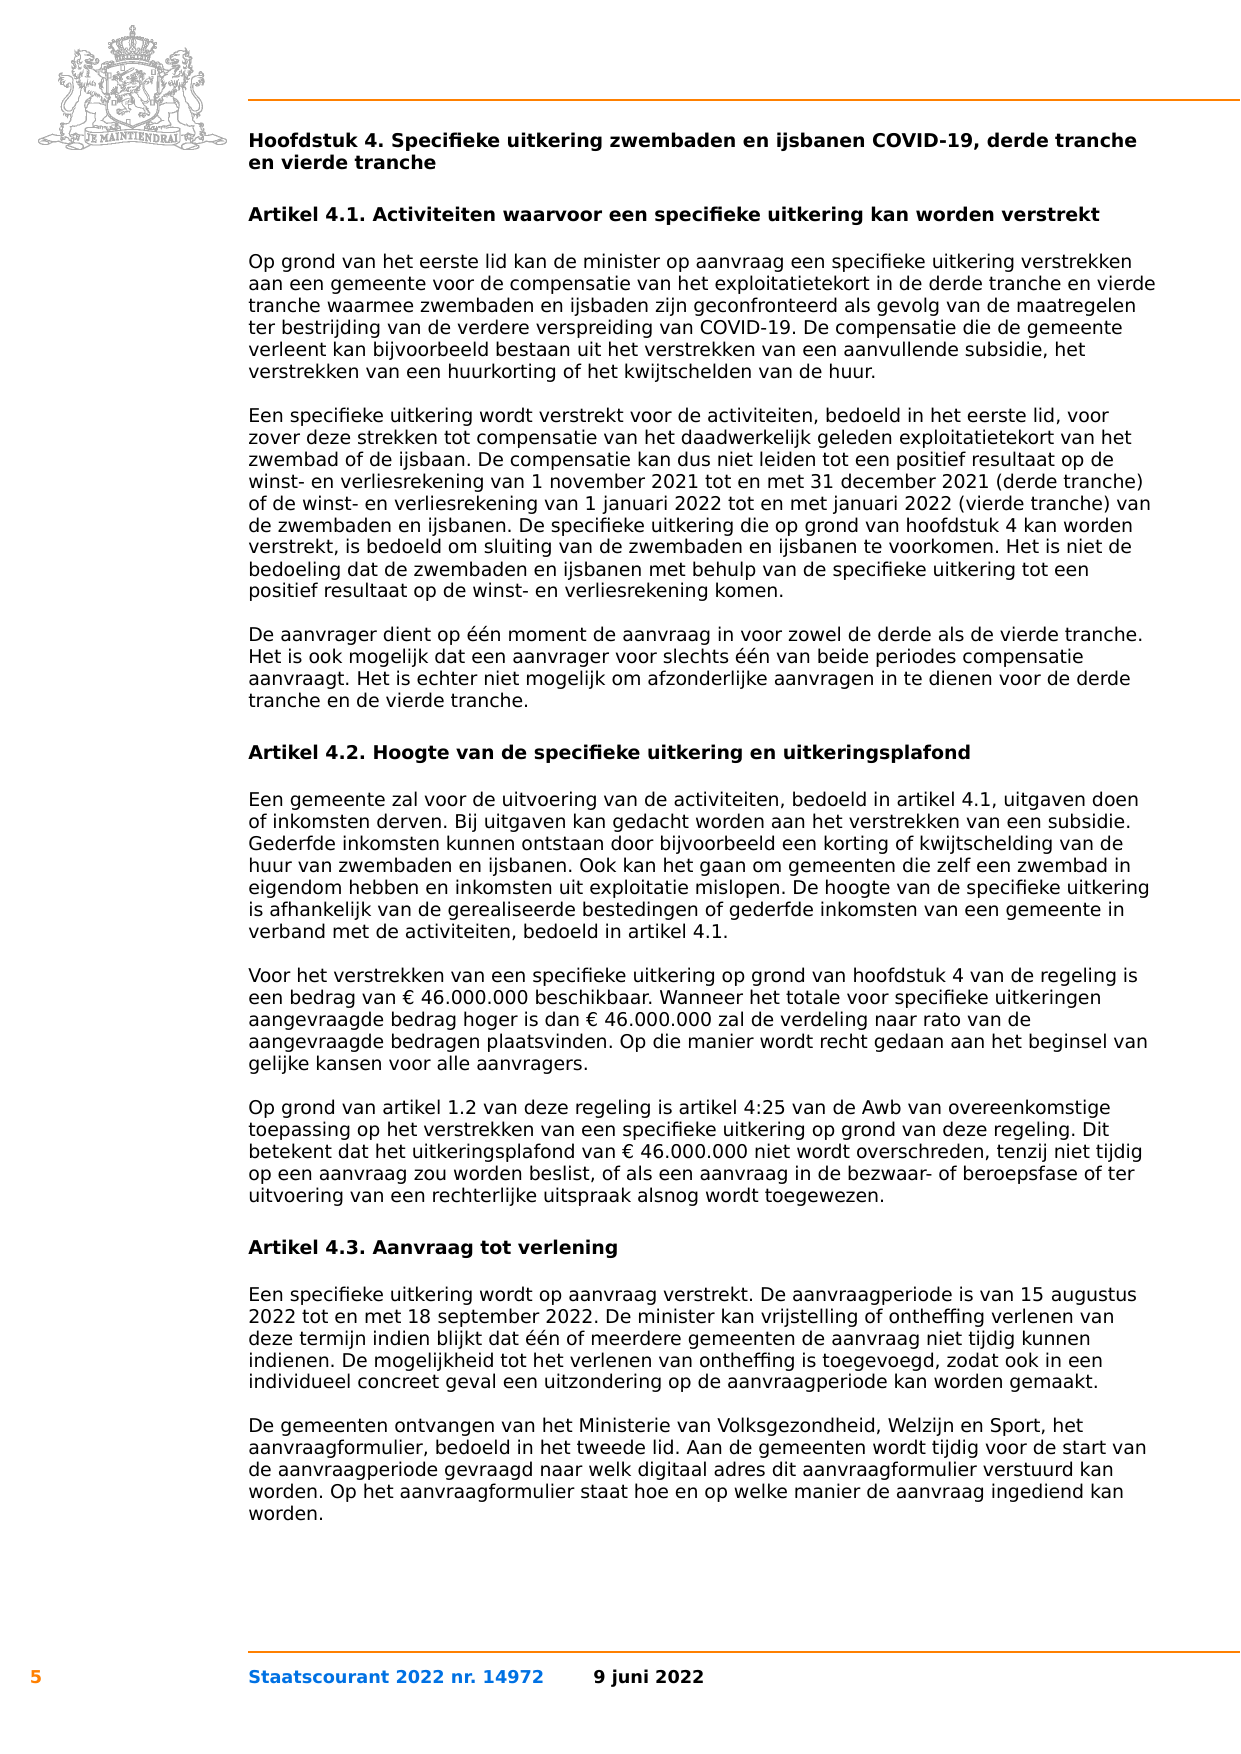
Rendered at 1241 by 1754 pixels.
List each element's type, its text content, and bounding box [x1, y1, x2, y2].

text Een specifieke uitkering wordt verstrekt voor de activiteiten, bedoeld in het eerste lid, voor zover deze strekken tot compensatie van het daadwerkelijk geleden exploitatietekort van het zwembad of de ijsbaan. De compensatie kan dus niet leiden tot een positief resultaat op de winst- en verliesrekening van 1 november 2021 tot en met 31 december 2021 (derde tranche) of de winst- en verliesrekening van 1 januari 2022 tot en met januari 2022 (vierde tranche) van de zwembaden en ijsbanen. De specifieke uitkering die op grond van hoofdstuk 4 kan worden verstrekt, is bedoeld om sluiting van de zwembaden en ijsbanen te voorkomen. Het is niet de bedoeling dat de zwembaden en ijsbanen met behulp van de specifieke uitkering tot een positief resultaat op de winst- en verliesrekening komen. [248, 404, 1163, 602]
text Op grond van het eerste lid kan de minister op aanvraag een specifieke uitkering verstrekken aan een gemeente voor de compensatie van het exploitatietekort in de derde tranche en vierde tranche waarmee zwembaden en ijsbaden zijn geconfronteerd als gevolg van de maatregelen ter bestrijding van de verdere verspreiding van COVID-19. De compensatie die de gemeente verleent kan bijvoorbeeld bestaan uit het verstrekken van een aanvullende subsidie, het verstrekken van een huurkorting of het kwijtschelden van de huur. [248, 251, 1163, 383]
subtitle Artikel 4.2. Hoogte van de specifieke uitkering en uitkeringsplafond [248, 742, 1163, 764]
subtitle Hoofdstuk 4. Specifieke uitkering zwembaden en ijsbanen COVID-19, derde tranche en vierde tranche [248, 130, 1163, 174]
text Een specifieke uitkering wordt op aanvraag verstrekt. De aanvraagperiode is van 15 augustus 2022 tot en met 18 september 2022. De minister kan vrijstelling of ontheffing verlenen van deze termijn indien blijkt dat één of meerdere gemeenten de aanvraag niet tijdig kunnen indienen. De mogelijkheid tot het verlenen van ontheffing is toegevoegd, zodat ook in een individueel concreet geval een uitzondering op de aanvraagperiode kan worden gemaakt. [248, 1283, 1163, 1393]
text Voor het verstrekken van een specifieke uitkering op grond van hoofdstuk 4 van de regeling is een bedrag van € 46.000.000 beschikbaar. Wanneer het totale voor specifieke uitkeringen aangevraagde bedrag hoger is dan € 46.000.000 zal de verdeling naar rato van de aangevraagde bedragen plaatsvinden. Op die manier wordt recht gedaan aan het beginsel van gelijke kansen voor alle aanvragers. [248, 965, 1163, 1075]
text De gemeenten ontvangen van het Ministerie van Volksgezondheid, Welzijn en Sport, het aanvraagformulier, bedoeld in het tweede lid. Aan de gemeenten wordt tijdig voor de start van de aanvraagperiode gevraagd naar welk digitaal adres dit aanvraagformulier verstuurd kan worden. Op het aanvraagformulier staat hoe en op welke manier de aanvraag ingediend kan worden. [248, 1415, 1163, 1525]
text De aanvrager dient op één moment de aanvraag in voor zowel de derde als de vierde tranche. Het is ook mogelijk dat een aanvrager voor slechts één van beide periodes compensatie aanvraagt. Het is echter niet mogelijk om afzonderlijke aanvragen in te dienen voor de derde tranche en de vierde tranche. [248, 624, 1163, 712]
text Een gemeente zal voor de uitvoering van de activiteiten, bedoeld in artikel 4.1, uitgaven doen of inkomsten derven. Bij uitgaven kan gedacht worden aan het verstrekken van een subsidie. Gederfde inkomsten kunnen ontstaan door bijvoorbeeld een korting of kwijtschelding van de huur van zwembaden en ijsbanen. Ook kan het gaan om gemeenten die zelf een zwembad in eigendom hebben en inkomsten uit exploitatie mislopen. De hoogte van de specifieke uitkering is afhankelijk van de gerealiseerde bestedingen of gederfde inkomsten van een gemeente in verband met de activiteiten, bedoeld in artikel 4.1. [248, 789, 1163, 943]
subtitle Artikel 4.1. Activiteiten waarvoor een specifieke uitkering kan worden verstrekt [248, 204, 1163, 226]
subtitle Artikel 4.3. Aanvraag tot verlening [248, 1237, 1163, 1258]
picture [38, 25, 227, 150]
text Op grond van artikel 1.2 van deze regeling is artikel 4:25 van de Awb van overeenkomstige toepassing op het verstrekken van een specifieke uitkering op grond van deze regeling. Dit betekent dat het uitkeringsplafond van € 46.000.000 niet wordt overschreden, tenzij niet tijdig op een aanvraag zou worden beslist, of als een aanvraag in de bezwaar- of beroepsfase of ter uitvoering van een rechterlijke uitspraak alsnog wordt toegewezen. [248, 1097, 1163, 1207]
